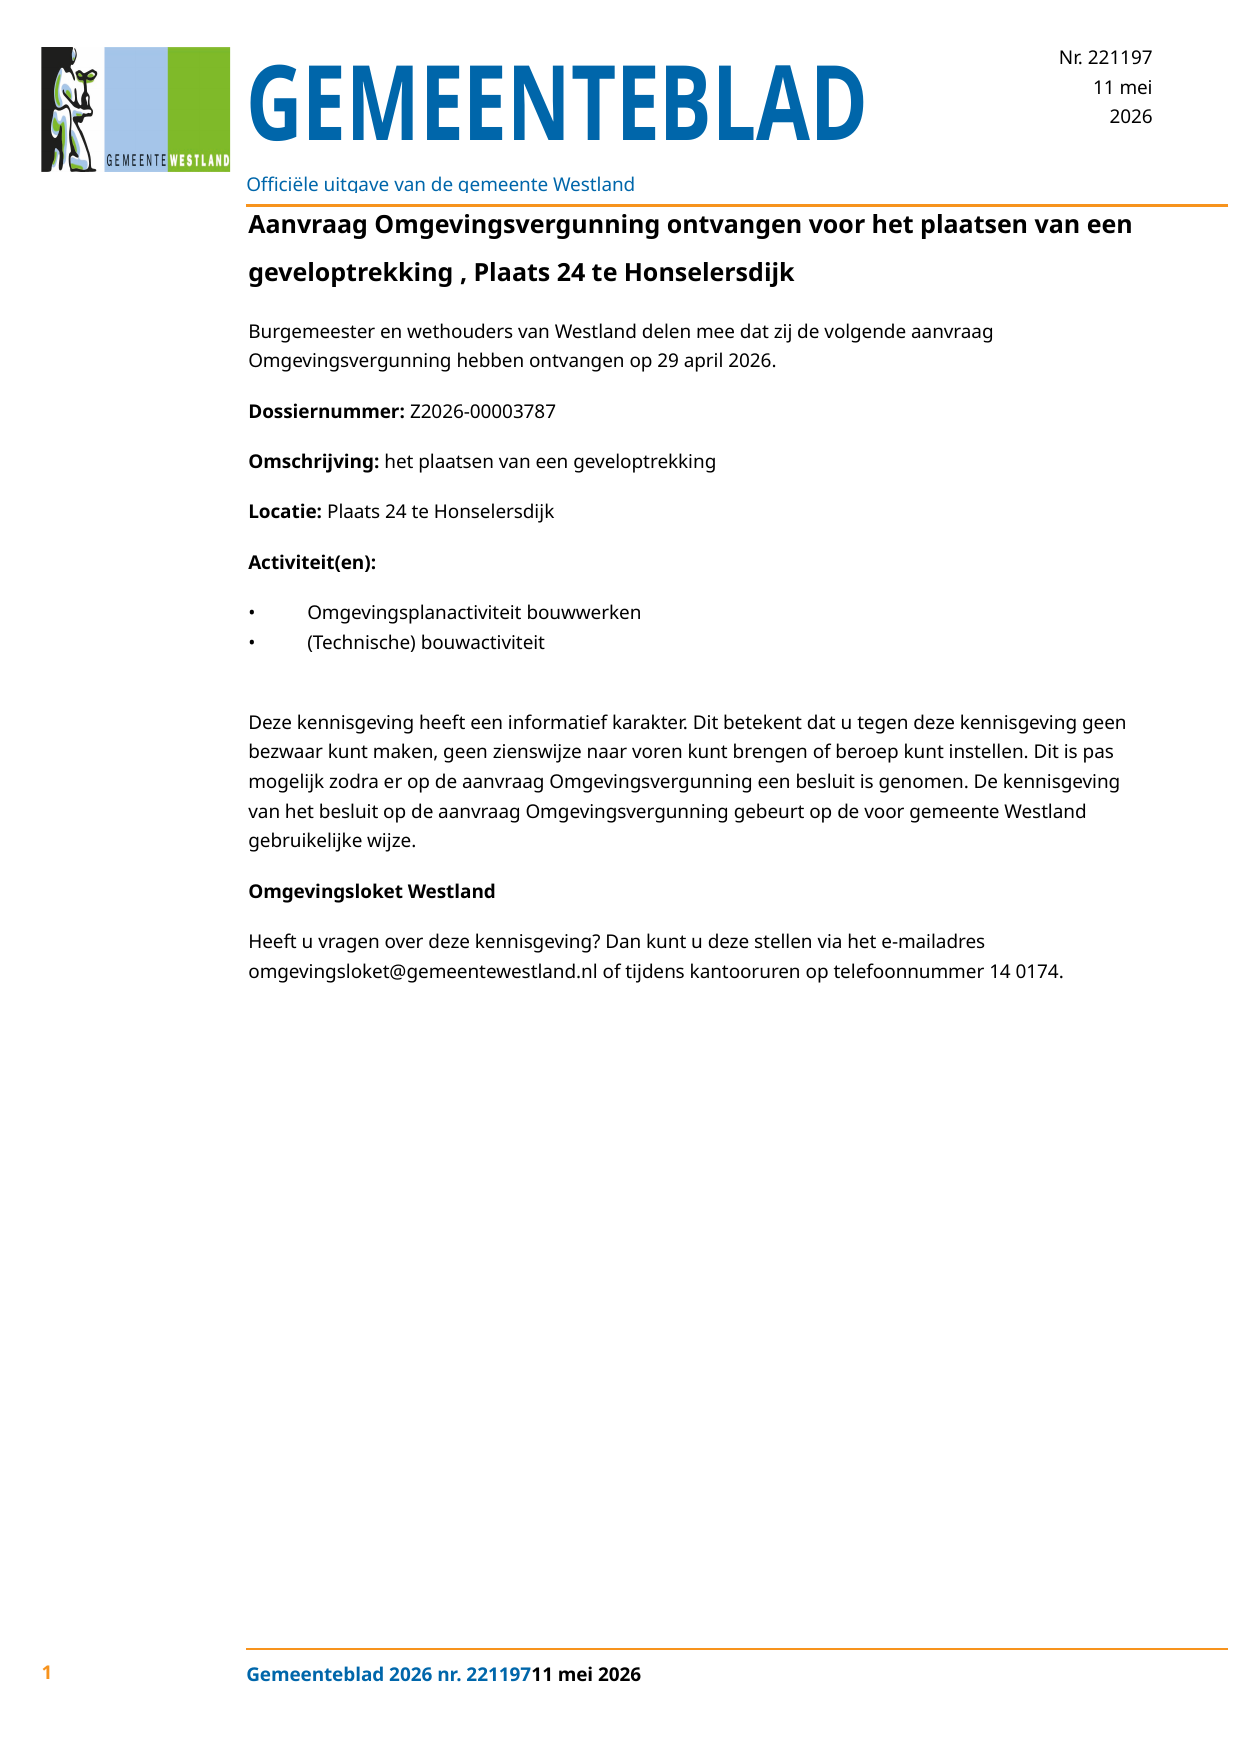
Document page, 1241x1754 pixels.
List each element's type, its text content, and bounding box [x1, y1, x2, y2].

text Activiteit(en): [248, 549, 1152, 575]
text Dossiernummer: Z2026-00003787 [248, 398, 1152, 424]
text Deze kennisgeving heeft een informatief karakter. Dit betekent dat u tegen deze kennisgeving geen bezwaar kunt maken, geen zienswijze naar voren kunt brengen of beroep kunt instellen. Dit is pas mogelijk zodra er op de aanvraag Omgevingsvergunning een besluit is genomen. De kennisgeving van het besluit op de aanvraag Omgevingsvergunning gebeurt op de voor gemeente Westland gebruikelijke wijze. [248, 709, 1152, 853]
text Aanvraag Omgevingsvergunning ontvangen voor het plaatsen van een geveloptrekking , Plaats 24 te Honselersdijk [248, 207, 1152, 288]
list (Technische) bouwactiviteit [248, 629, 1152, 655]
text Omgevingsloket Westland [248, 878, 1152, 904]
text Burgemeester en wethouders van Westland delen mee dat zij de volgende aanvraag Omgevingsvergunning hebben ontvangen op 29 april 2026. [248, 318, 1152, 373]
text Heeft u vragen over deze kennisgeving? Dan kunt u deze stellen via het e-mailadres omgevingsloket@gemeentewestland.nl of tijdens kantooruren op telefoonnummer 14 0174. [248, 928, 1152, 984]
list Omgevingsplanactiviteit bouwwerken [248, 599, 1152, 625]
text Omschrijving: het plaatsen van een geveloptrekking [248, 448, 1152, 474]
picture [41, 47, 231, 172]
text Locatie: Plaats 24 te Honselersdijk [248, 499, 1152, 524]
